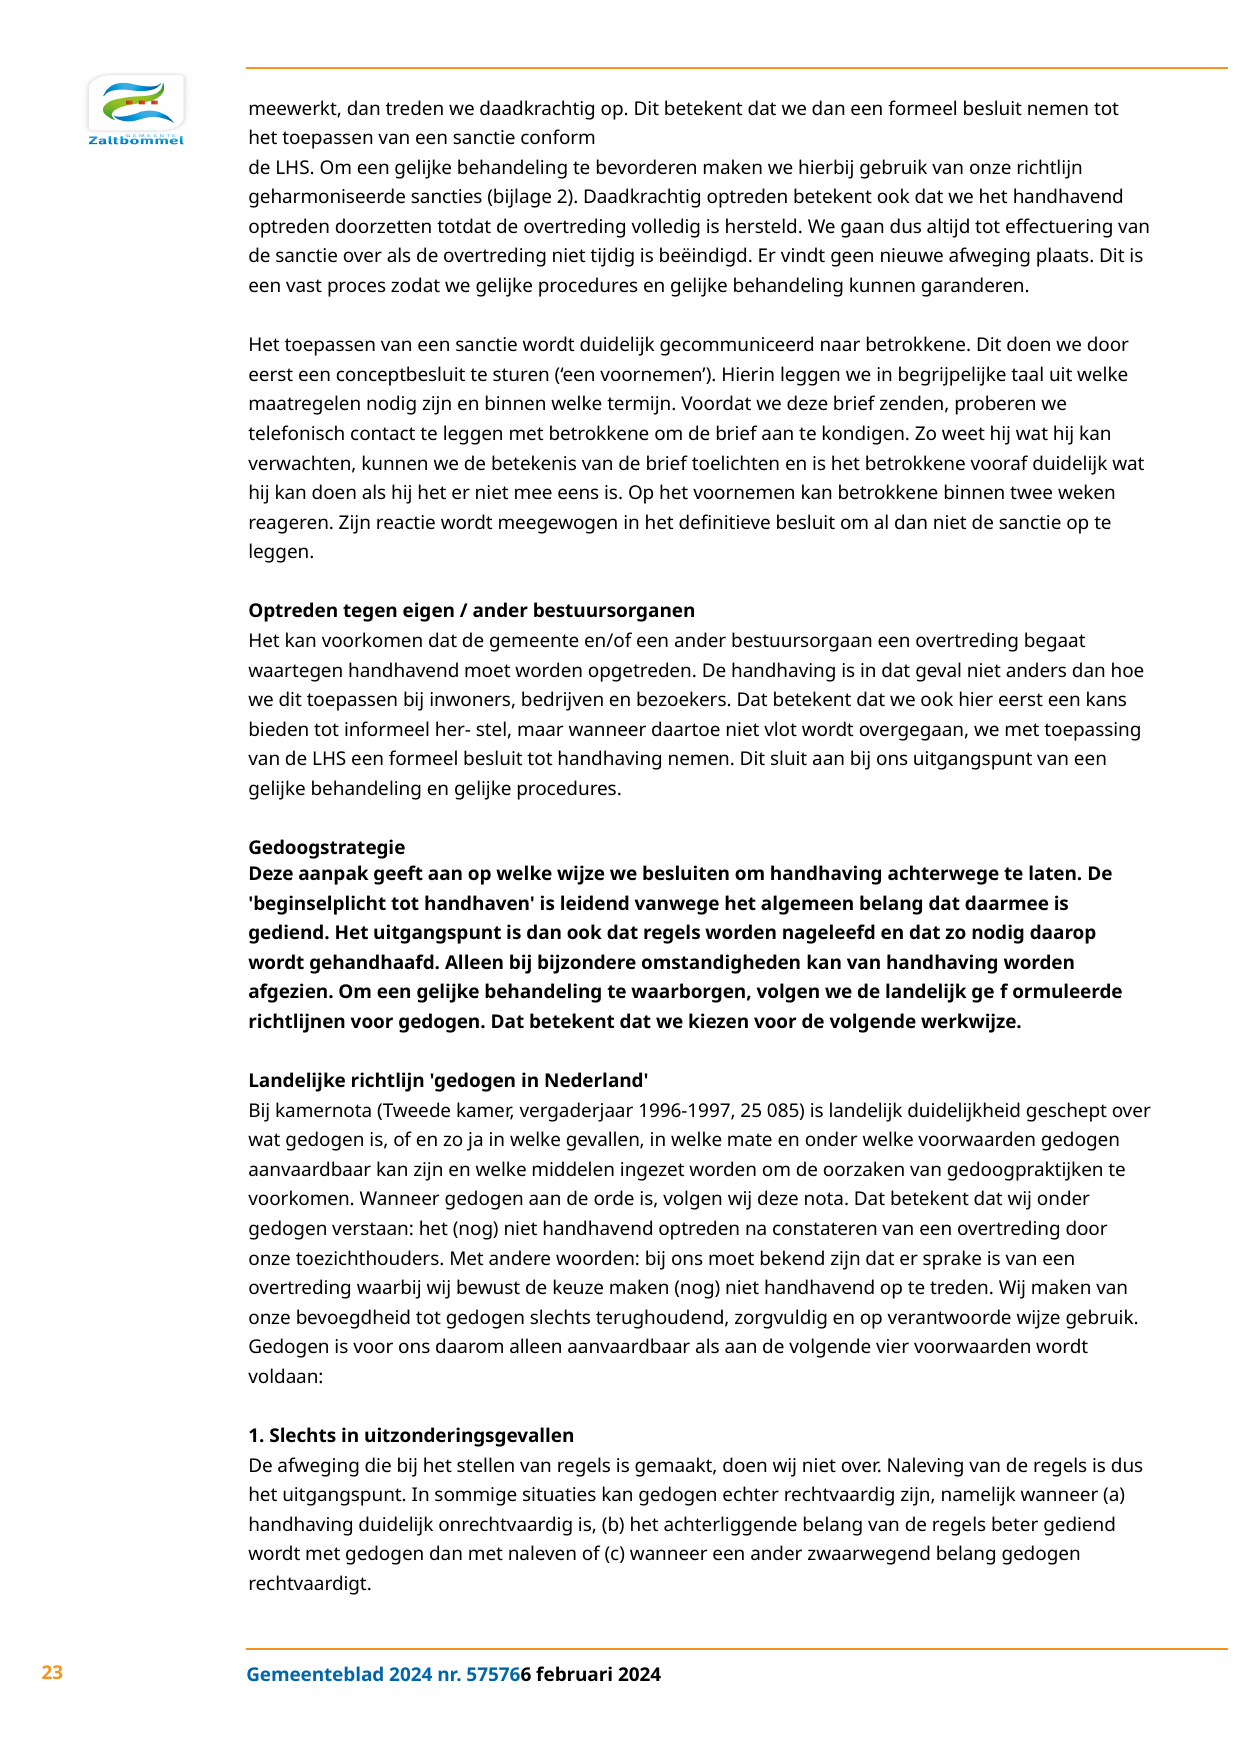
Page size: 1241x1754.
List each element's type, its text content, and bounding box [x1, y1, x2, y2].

text Landelijke richtlijn 'gedogen in Nederland' [248, 1067, 1152, 1093]
text Optreden tegen eigen / ander bestuursorganen [248, 598, 1152, 623]
text 1. Slechts in uitzonderingsgevallen [248, 1422, 1152, 1448]
text Het toepassen van een sanctie wordt duidelijk gecommuniceerd naar betrokkene. Dit doen we door eerst een conceptbesluit te sturen (‘een voornemen’). Hierin leggen we in begrijpelijke taal uit welke maatregelen nodig zijn en binnen welke termijn. Voordat we deze brief zenden, proberen we telefonisch contact te leggen met betrokkene om de brief aan te kondigen. Zo weet hij wat hij kan verwachten, kunnen we de betekenis van de brief toelichten en is het betrokkene vooraf duidelijk wat hij kan doen als hij het er niet mee eens is. Op het voornemen kan betrokkene binnen twee weken reageren. Zijn reactie wordt meegewogen in het definitieve besluit om al dan niet de sanctie op te leggen. [248, 331, 1152, 564]
text Gedoogstrategie [248, 834, 1152, 860]
text Het kan voorkomen dat de gemeente en/of een ander bestuursorgaan een overtreding begaat waartegen handhavend moet worden opgetreden. De handhaving is in dat geval niet anders dan hoe we dit toepassen bij inwoners, bedrijven en bezoekers. Dat betekent dat we ook hier eerst een kans bieden tot informeel her- stel, maar wanneer daartoe niet vlot wordt overgegaan, we met toepassing van de LHS een formeel besluit tot handhaving nemen. Dit sluit aan bij ons uitgangspunt van een gelijke behandeling en gelijke procedures. [248, 627, 1152, 801]
text Deze aanpak geeft aan op welke wijze we besluiten om handhaving achterwege te laten. De 'beginselplicht tot handhaven' is leidend vanwege het algemeen belang dat daarmee is gediend. Het uitgangspunt is dan ook dat regels worden nageleefd en dat zo nodig daarop wordt gehandhaafd. Alleen bij bijzondere omstandigheden kan van handhaving worden afgezien. Om een gelijke behandeling te waarborgen, volgen we de landelijk ge f ormuleerde richtlijnen voor gedogen. Dat betekent dat we kiezen voor de volgende werkwijze. [248, 860, 1152, 1034]
text De afweging die bij het stellen van regels is gemaakt, doen wij niet over. Naleving van de regels is dus het uitgangspunt. In sommige situaties kan gedogen echter rechtvaardig zijn, namelijk wanneer (a) handhaving duidelijk onrechtvaardig is, (b) het achterliggende belang van de regels beter gediend wordt met gedogen dan met naleven of (c) wanneer een ander zwaarwegend belang gedogen rechtvaardigt. [248, 1452, 1152, 1596]
text meewerkt, dan treden we daadkrachtig op. Dit betekent dat we dan een formeel besluit nemen tot het toepassen van een sanctie conform [248, 95, 1152, 150]
text Bij kamernota (Tweede kamer, vergaderjaar 1996-1997, 25 085) is landelijk duidelijkheid geschept over wat gedogen is, of en zo ja in welke gevallen, in welke mate en onder welke voorwaarden gedogen aanvaardbaar kan zijn en welke middelen ingezet worden om de oorzaken van gedoogpraktijken te voorkomen. Wanneer gedogen aan de orde is, volgen wij deze nota. Dat betekent dat wij onder gedogen verstaan: het (nog) niet handhavend optreden na constateren van een overtreding door onze toezichthouders. Met andere woorden: bij ons moet bekend zijn dat er sprake is van een overtreding waarbij wij bewust de keuze maken (nog) niet handhavend op te treden. Wij maken van onze bevoegdheid tot gedogen slechts terughoudend, zorgvuldig en op verantwoorde wijze gebruik. Gedogen is voor ons daarom alleen aanvaardbaar als aan de volgende vier voorwaarden wordt voldaan: [248, 1097, 1152, 1389]
picture [41, 47, 231, 172]
text de LHS. Om een gelijke behandeling te bevorderen maken we hierbij gebruik van onze richtlijn geharmoniseerde sancties (bijlage 2). Daadkrachtig optreden betekent ook dat we het handhavend optreden doorzetten totdat de overtreding volledig is hersteld. We gaan dus altijd tot effectuering van de sanctie over als de overtreding niet tijdig is beëindigd. Er vindt geen nieuwe afweging plaats. Dit is een vast proces zodat we gelijke procedures en gelijke behandeling kunnen garanderen. [248, 154, 1152, 298]
